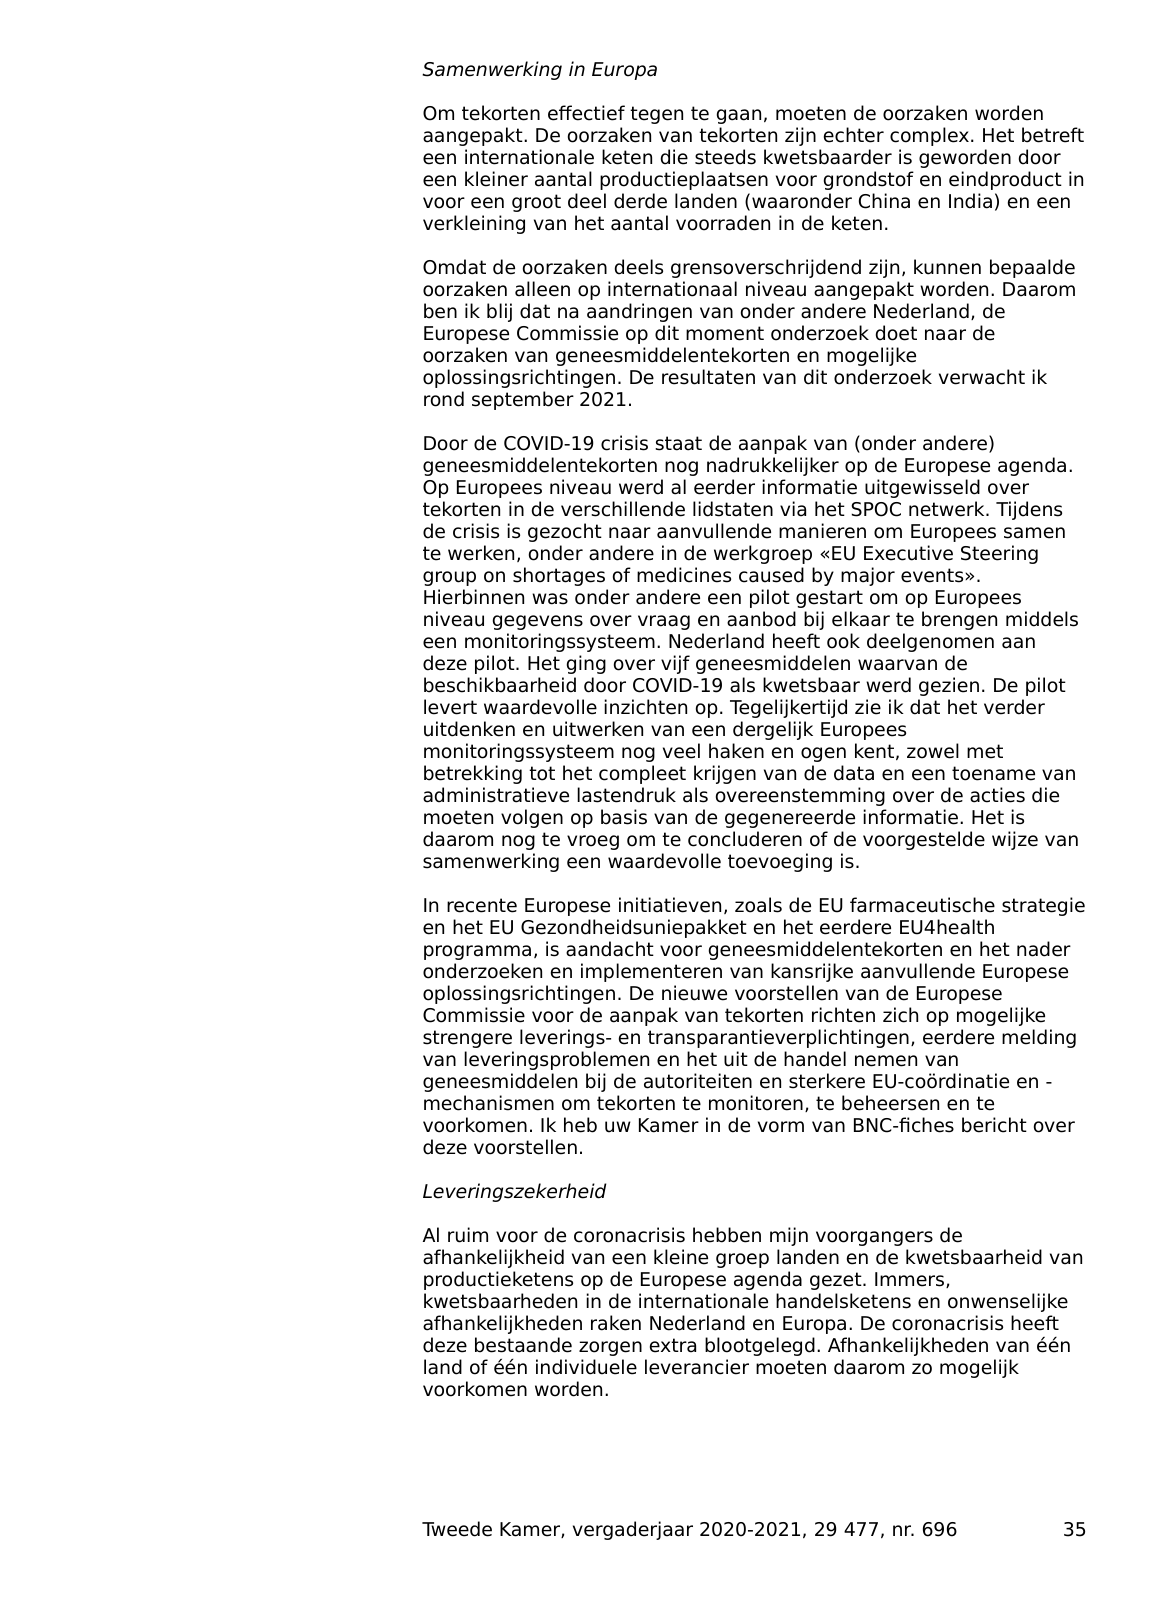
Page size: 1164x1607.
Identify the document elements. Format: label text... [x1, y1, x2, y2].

subtitle Samenwerking in Europa [422, 59, 1087, 81]
text In recente Europese initiatieven, zoals de EU farmaceutische strategie en het EU Gezondheidsuniepakket en het eerdere EU4health programma, is aandacht voor geneesmiddelentekorten en het nader onderzoeken en implementeren van kansrijke aanvullende Europese oplossingsrichtingen. De nieuwe voorstellen van de Europese Commissie voor de aanpak van tekorten richten zich op mogelijke strengere leverings- en transparantieverplichtingen, eerdere melding van leveringsproblemen en het uit de handel nemen van geneesmiddelen bij de autoriteiten en sterkere EU-coördinatie en -mechanismen om tekorten te monitoren, te beheersen en te voorkomen. Ik heb uw Kamer in de vorm van BNC-fiches bericht over deze voorstellen. [422, 895, 1087, 1159]
text Omdat de oorzaken deels grensoverschrijdend zijn, kunnen bepaalde oorzaken alleen op internationaal niveau aangepakt worden. Daarom ben ik blij dat na aandringen van onder andere Nederland, de Europese Commissie op dit moment onderzoek doet naar de oorzaken van geneesmiddelentekorten en mogelijke oplossingsrichtingen. De resultaten van dit onderzoek verwacht ik rond september 2021. [422, 257, 1087, 411]
text Door de COVID-19 crisis staat de aanpak van (onder andere) geneesmiddelentekorten nog nadrukkelijker op de Europese agenda. Op Europees niveau werd al eerder informatie uitgewisseld over tekorten in de verschillende lidstaten via het SPOC netwerk. Tijdens de crisis is gezocht naar aanvullende manieren om Europees samen te werken, onder andere in de werkgroep «EU Executive Steering group on shortages of medicines caused by major events». Hierbinnen was onder andere een pilot gestart om op Europees niveau gegevens over vraag en aanbod bij elkaar te brengen middels een monitoringssysteem. Nederland heeft ook deelgenomen aan deze pilot. Het ging over vijf geneesmiddelen waarvan de beschikbaarheid door COVID-19 als kwetsbaar werd gezien. De pilot levert waardevolle inzichten op. Tegelijkertijd zie ik dat het verder uitdenken en uitwerken van een dergelijk Europees monitoringssysteem nog veel haken en ogen kent, zowel met betrekking tot het compleet krijgen van de data en een toename van administratieve lastendruk als overeenstemming over de acties die moeten volgen op basis van de gegenereerde informatie. Het is daarom nog te vroeg om te concluderen of de voorgestelde wijze van samenwerking een waardevolle toevoeging is. [422, 433, 1087, 873]
text Al ruim voor de coronacrisis hebben mijn voorgangers de afhankelijkheid van een kleine groep landen en de kwetsbaarheid van productieketens op de Europese agenda gezet. Immers, kwetsbaarheden in de internationale handelsketens en onwenselijke afhankelijkheden raken Nederland en Europa. De coronacrisis heeft deze bestaande zorgen extra blootgelegd. Afhankelijkheden van één land of één individuele leverancier moeten daarom zo mogelijk voorkomen worden. [422, 1225, 1087, 1401]
text Om tekorten effectief tegen te gaan, moeten de oorzaken worden aangepakt. De oorzaken van tekorten zijn echter complex. Het betreft een internationale keten die steeds kwetsbaarder is geworden door een kleiner aantal productieplaatsen voor grondstof en eindproduct in voor een groot deel derde landen (waaronder China en India) en een verkleining van het aantal voorraden in de keten. [422, 103, 1087, 235]
subtitle Leveringszekerheid [422, 1181, 1087, 1203]
